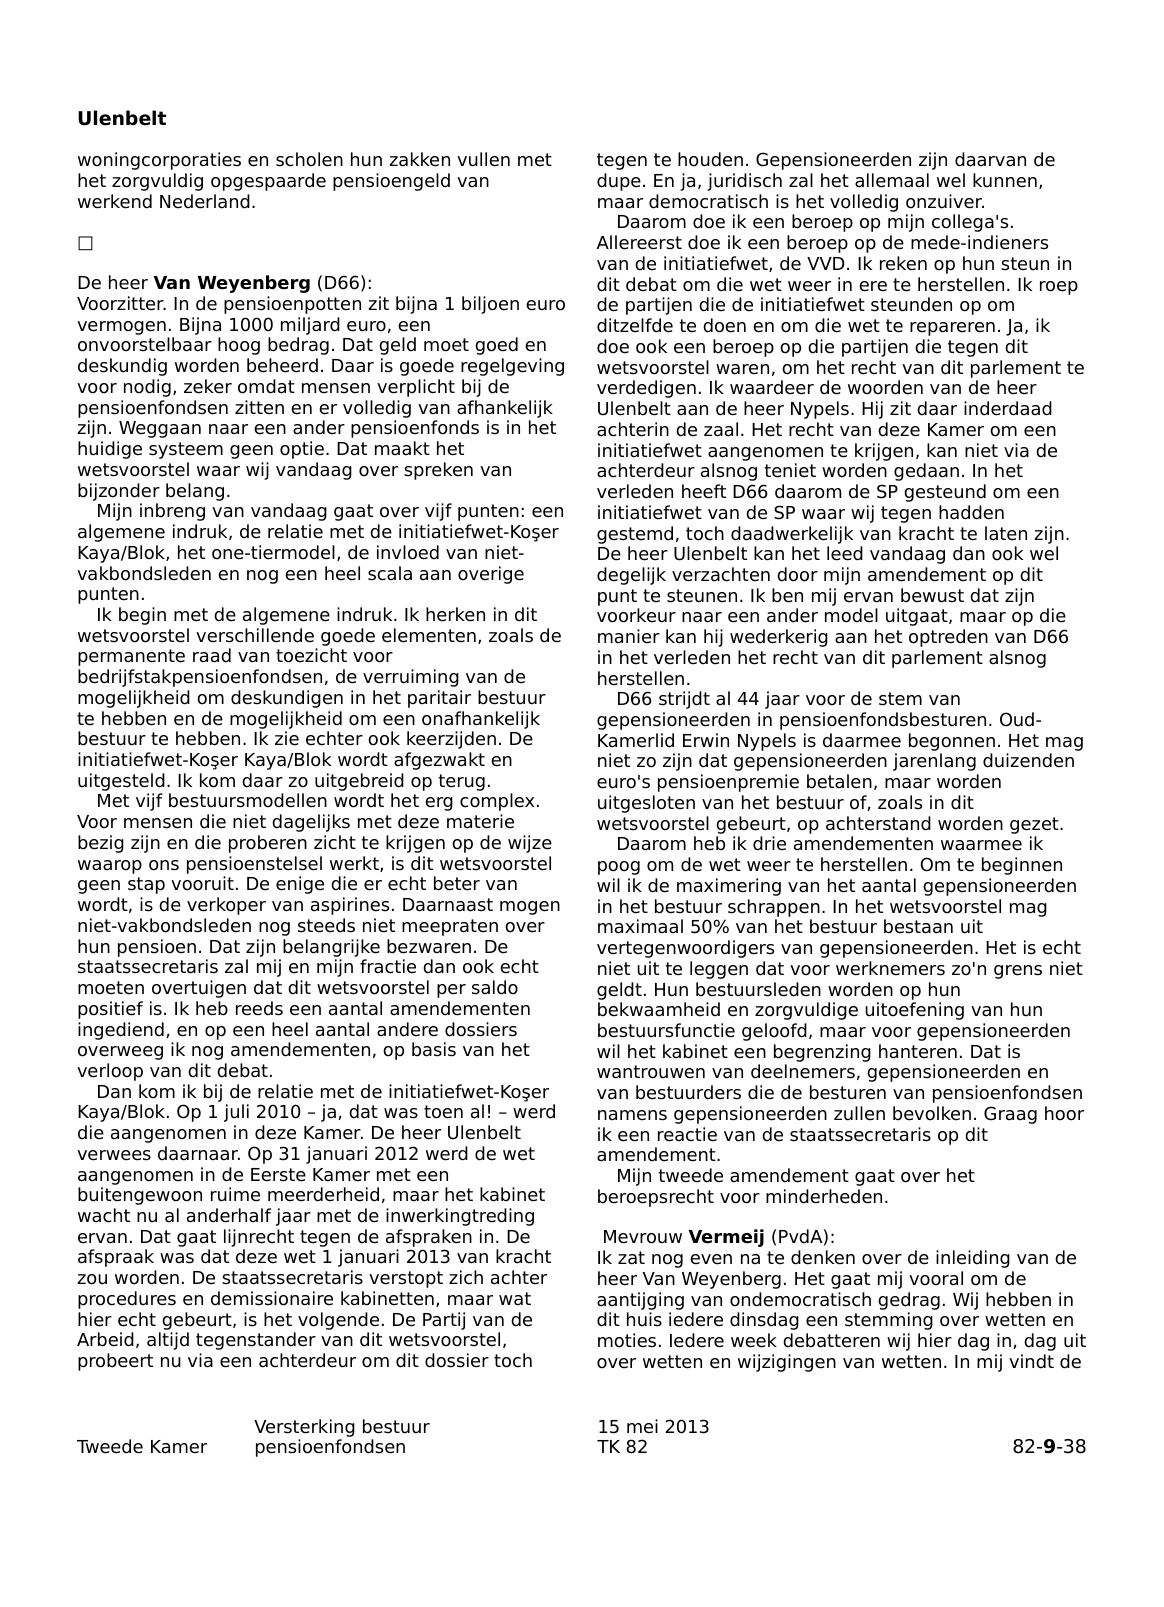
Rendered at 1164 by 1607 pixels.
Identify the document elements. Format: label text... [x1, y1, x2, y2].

text Met vijf bestuursmodellen wordt het erg complex. Voor mensen die niet dagelijks met deze materie bezig zijn en die proberen zicht te krijgen op de wijze waarop ons pensioenstelsel werkt, is dit wetsvoorstel geen stap vooruit. De enige die er echt beter van wordt, is de verkoper van aspirines. Daarnaast mogen niet-vakbondsleden nog steeds niet meepraten over hun pensioen. Dat zijn belangrijke bezwaren. De staatssecretaris zal mij en mijn fractie dan ook echt moeten overtuigen dat dit wetsvoorstel per saldo positief is. Ik heb reeds een aantal amendementen ingediend, en op een heel aantal andere dossiers overweeg ik nog amendementen, op basis van het verloop van dit debat. [77, 791, 567, 1082]
text Ik begin met de algemene indruk. Ik herken in dit wetsvoorstel verschillende goede elementen, zoals de permanente raad van toezicht voor bedrijfstakpensioenfondsen, de verruiming van de mogelijkheid om deskundigen in het paritair bestuur te hebben en de mogelijkheid om een onafhankelijk bestuur te hebben. Ik zie echter ook keerzijden. De initiatiefwet-Koşer Kaya/Blok wordt afgezwakt en uitgesteld. Ik kom daar zo uitgebreid op terug. [77, 605, 567, 791]
text Mijn inbreng van vandaag gaat over vijf punten: een algemene indruk, de relatie met de initiatiefwet-Koşer Kaya/Blok, het one-tiermodel, de invloed van niet-vakbondsleden en nog een heel scala aan overige punten. [77, 501, 567, 605]
text woningcorporaties en scholen hun zakken vullen met het zorgvuldig opgespaarde pensioengeld van werkend Nederland. [77, 150, 567, 212]
text Daarom heb ik drie amendementen waarmee ik poog om de wet weer te herstellen. Om te beginnen wil ik de maximering van het aantal gepensioneerden in het bestuur schrappen. In het wetsvoorstel mag maximaal 50% van het bestuur bestaan uit vertegenwoordigers van gepensioneerden. Het is echt niet uit te leggen dat voor werknemers zo'n grens niet geldt. Hun bestuursleden worden op hun bekwaamheid en zorgvuldige uitoefening van hun bestuursfunctie geloofd, maar voor gepensioneerden wil het kabinet een begrenzing hanteren. Dat is wantrouwen van deelnemers, gepensioneerden en van bestuurders die de besturen van pensioenfondsen namens gepensioneerden zullen bevolken. Graag hoor ik een reactie van de staatssecretaris op dit amendement. [596, 834, 1087, 1166]
text Mevrouw Vermeij (PvdA): [596, 1227, 1087, 1248]
text D66 strijdt al 44 jaar voor de stem van gepensioneerden in pensioenfondsbesturen. Oud-Kamerlid Erwin Nypels is daarmee begonnen. Het mag niet zo zijn dat gepensioneerden jarenlang duizenden euro's pensioenpremie betalen, maar worden uitgesloten van het bestuur of, zoals in dit wetsvoorstel gebeurt, op achterstand worden gezet. [596, 689, 1087, 834]
text □ [77, 232, 567, 253]
text Mijn tweede amendement gaat over het beroepsrecht voor minderheden. [596, 1166, 1087, 1207]
text Daarom doe ik een beroep op mijn collega's. Allereerst doe ik een beroep op de mede-indieners van de initiatiefwet, de VVD. Ik reken op hun steun in dit debat om die wet weer in ere te herstellen. Ik roep de partijen die de initiatiefwet steunden op om ditzelfde te doen en om die wet te repareren. Ja, ik doe ook een beroep op die partijen die tegen dit wetsvoorstel waren, om het recht van dit parlement te verdedigen. Ik waardeer de woorden van de heer Ulenbelt aan de heer Nypels. Hij zit daar inderdaad achterin de zaal. Het recht van deze Kamer om een initiatiefwet aangenomen te krijgen, kan niet via de achterdeur alsnog teniet worden gedaan. In het verleden heeft D66 daarom de SP gesteund om een initiatiefwet van de SP waar wij tegen hadden gestemd, toch daadwerkelijk van kracht te laten zijn. De heer Ulenbelt kan het leed vandaag dan ook wel degelijk verzachten door mijn amendement op dit punt te steunen. Ik ben mij ervan bewust dat zijn voorkeur naar een ander model uitgaat, maar op die manier kan hij wederkerig aan het optreden van D66 in het verleden het recht van dit parlement alsnog herstellen. [596, 212, 1087, 689]
text tegen te houden. Gepensioneerden zijn daarvan de dupe. En ja, juridisch zal het allemaal wel kunnen, maar democratisch is het volledig onzuiver. [596, 150, 1087, 212]
text Ik zat nog even na te denken over de inleiding van de heer Van Weyenberg. Het gaat mij vooral om de aantijging van ondemocratisch gedrag. Wij hebben in dit huis iedere dinsdag een stemming over wetten en moties. Iedere week debatteren wij hier dag in, dag uit over wetten en wijzigingen van wetten. In mij vindt de [596, 1248, 1087, 1372]
text De heer Van Weyenberg (D66): [77, 273, 567, 294]
text Voorzitter. In de pensioenpotten zit bijna 1 biljoen euro vermogen. Bijna 1000 miljard euro, een onvoorstelbaar hoog bedrag. Dat geld moet goed en deskundig worden beheerd. Daar is goede regelgeving voor nodig, zeker omdat mensen verplicht bij de pensioenfondsen zitten en er volledig van afhankelijk zijn. Weggaan naar een ander pensioenfonds is in het huidige systeem geen optie. Dat maakt het wetsvoorstel waar wij vandaag over spreken van bijzonder belang. [77, 294, 567, 501]
text Dan kom ik bij de relatie met de initiatiefwet-Koşer Kaya/Blok. Op 1 juli 2010 – ja, dat was toen al! – werd die aangenomen in deze Kamer. De heer Ulenbelt verwees daarnaar. Op 31 januari 2012 werd de wet aangenomen in de Eerste Kamer met een buitengewoon ruime meerderheid, maar het kabinet wacht nu al anderhalf jaar met de inwerkingtreding ervan. Dat gaat lijnrecht tegen de afspraken in. De afspraak was dat deze wet 1 januari 2013 van kracht zou worden. De staatssecretaris verstopt zich achter procedures en demissionaire kabinetten, maar wat hier echt gebeurt, is het volgende. De Partij van de Arbeid, altijd tegenstander van dit wetsvoorstel, probeert nu via een achterdeur om dit dossier toch [77, 1082, 567, 1372]
